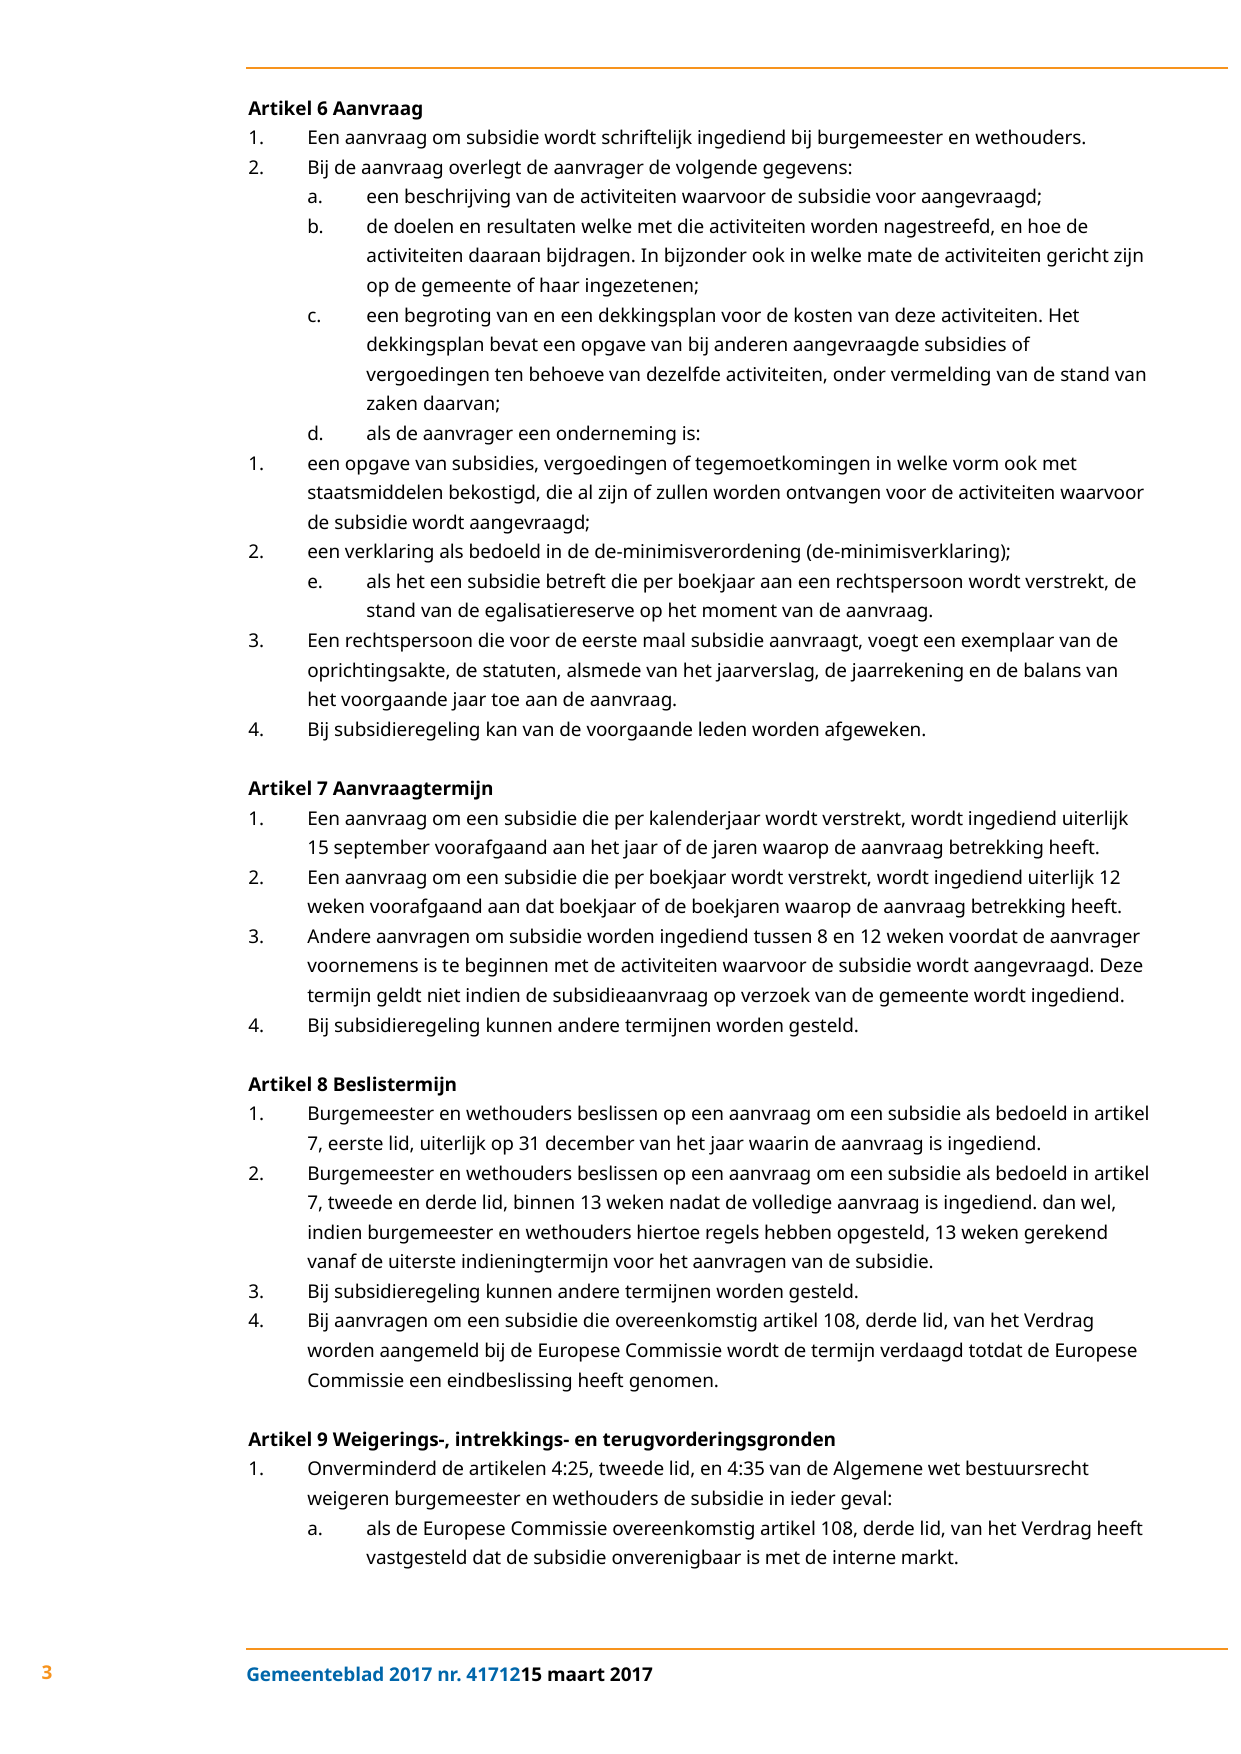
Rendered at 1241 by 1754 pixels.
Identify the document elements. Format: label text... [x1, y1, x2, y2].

list Een rechtspersoon die voor de eerste maal subsidie aanvraagt, voegt een exemplaar van de oprichtingsakte, de statuten, alsmede van het jaarverslag, de jaarrekening en de balans van het voorgaande jaar toe aan de aanvraag. [248, 627, 1152, 712]
list een opgave van subsidies, vergoedingen of tegemoetkomingen in welke vorm ook met staatsmiddelen bekostigd, die al zijn of zullen worden ontvangen voor de activiteiten waarvoor de subsidie wordt aangevraagd; [248, 450, 1152, 535]
text Artikel 6 Aanvraag [248, 95, 1152, 121]
list als de Europese Commissie overeenkomstig artikel 108, derde lid, van het Verdrag heeft vastgesteld dat de subsidie onverenigbaar is met de interne markt. [307, 1515, 1152, 1570]
list Onverminderd de artikelen 4:25, tweede lid, en 4:35 van de Algemene wet bestuursrecht weigeren burgemeester en wethouders de subsidie in ieder geval: [248, 1456, 1152, 1511]
text Artikel 8 Beslistermijn [248, 1071, 1152, 1097]
list Bij aanvragen om een subsidie die overeenkomstig artikel 108, derde lid, van het Verdrag worden aangemeld bij de Europese Commissie wordt de termijn verdaagd totdat de Europese Commissie een eindbeslissing heeft genomen. [248, 1308, 1152, 1393]
list Burgemeester en wethouders beslissen op een aanvraag om een subsidie als bedoeld in artikel 7, eerste lid, uiterlijk op 31 december van het jaar waarin de aanvraag is ingediend. [248, 1101, 1152, 1156]
list de doelen en resultaten welke met die activiteiten worden nagestreefd, en hoe de activiteiten daaraan bijdragen. In bijzonder ook in welke mate de activiteiten gericht zijn op de gemeente of haar ingezetenen; [307, 213, 1152, 298]
list Bij de aanvraag overlegt de aanvrager de volgende gegevens: [248, 154, 1152, 180]
list Een aanvraag om subsidie wordt schriftelijk ingediend bij burgemeester en wethouders. [248, 124, 1152, 150]
list Bij subsidieregeling kunnen andere termijnen worden gesteld. [248, 1012, 1152, 1038]
text Artikel 9 Weigerings-, intrekkings- en terugvorderingsgronden [248, 1426, 1152, 1452]
list als de aanvrager een onderneming is: [307, 420, 1152, 446]
list Andere aanvragen om subsidie worden ingediend tussen 8 en 12 weken voordat de aanvrager voornemens is te beginnen met de activiteiten waarvoor de subsidie wordt aangevraagd. Deze termijn geldt niet indien de subsidieaanvraag op verzoek van de gemeente wordt ingediend. [248, 923, 1152, 1008]
list Een aanvraag om een subsidie die per kalenderjaar wordt verstrekt, wordt ingediend uiterlijk 15 september voorafgaand aan het jaar of de jaren waarop de aanvraag betrekking heeft. [248, 805, 1152, 860]
list Bij subsidieregeling kunnen andere termijnen worden gesteld. [248, 1278, 1152, 1304]
list Bij subsidieregeling kan van de voorgaande leden worden afgeweken. [248, 716, 1152, 742]
list Een aanvraag om een subsidie die per boekjaar wordt verstrekt, wordt ingediend uiterlijk 12 weken voorafgaand aan dat boekjaar of de boekjaren waarop de aanvraag betrekking heeft. [248, 864, 1152, 919]
list Burgemeester en wethouders beslissen op een aanvraag om een subsidie als bedoeld in artikel 7, tweede en derde lid, binnen 13 weken nadat de volledige aanvraag is ingediend. dan wel, indien burgemeester en wethouders hiertoe regels hebben opgesteld, 13 weken gerekend vanaf de uiterste indieningtermijn voor het aanvragen van de subsidie. [248, 1160, 1152, 1274]
picture [41, 47, 231, 172]
list een begroting van en een dekkingsplan voor de kosten van deze activiteiten. Het dekkingsplan bevat een opgave van bij anderen aangevraagde subsidies of vergoedingen ten behoeve van dezelfde activiteiten, onder vermelding van de stand van zaken daarvan; [307, 302, 1152, 416]
list als het een subsidie betreft die per boekjaar aan een rechtspersoon wordt verstrekt, de stand van de egalisatiereserve op het moment van de aanvraag. [307, 568, 1152, 623]
text Artikel 7 Aanvraagtermijn [248, 775, 1152, 801]
list een verklaring als bedoeld in de de-minimisverordening (de-minimisverklaring); [248, 538, 1152, 564]
list een beschrijving van de activiteiten waarvoor de subsidie voor aangevraagd; [307, 183, 1152, 209]
